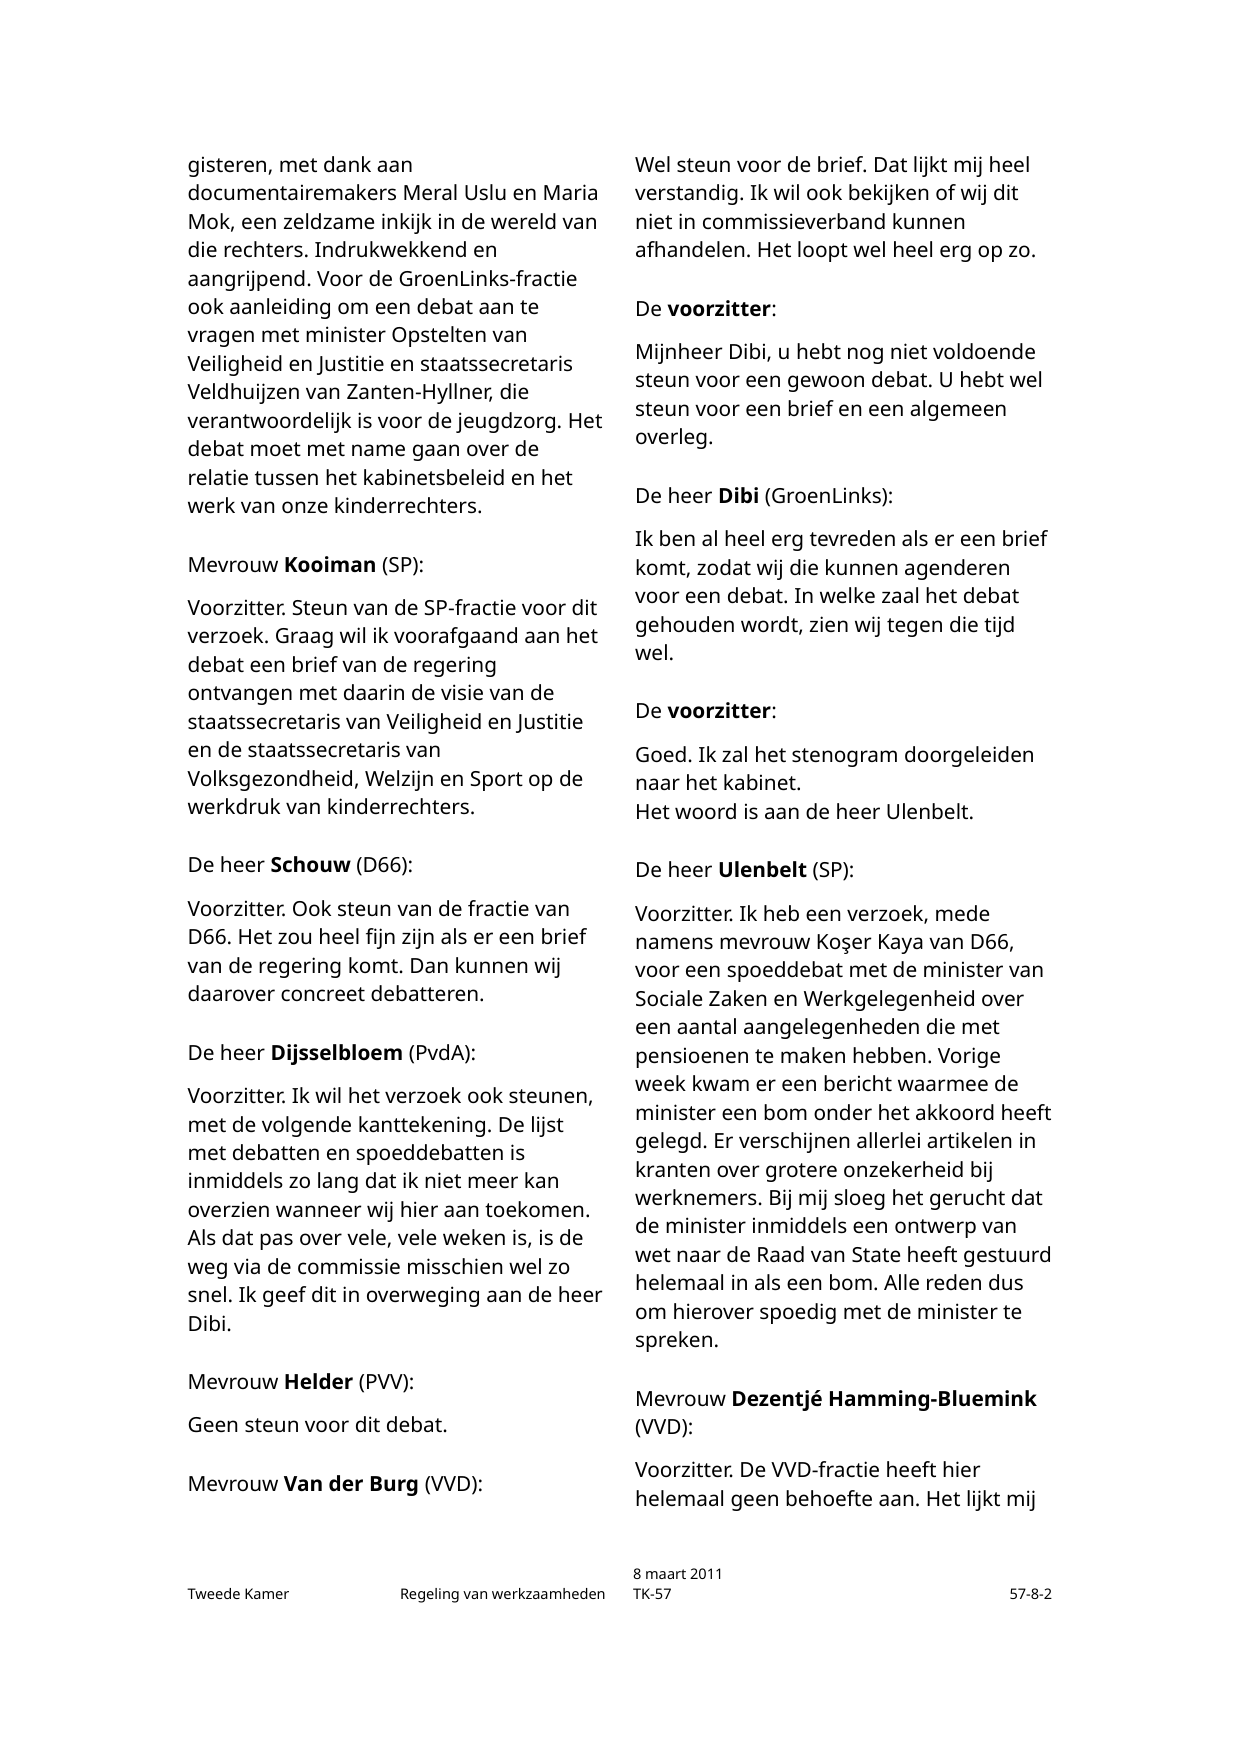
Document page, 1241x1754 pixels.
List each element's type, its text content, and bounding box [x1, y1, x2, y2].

text Geen steun voor dit debat. [187, 1411, 605, 1439]
text De heer Schouw (D66): [187, 851, 605, 879]
text Goed. Ik zal het stenogram doorgeleiden naar het kabinet. [635, 740, 1053, 797]
text gisteren, met dank aan documentairemakers Meral Uslu en Maria Mok, een zeldzame inkijk in de wereld van die rechters. Indrukwekkend en aangrijpend. Voor de GroenLinks-fractie ook aanleiding om een debat aan te vragen met minister Opstelten van Veiligheid en Justitie en staatssecretaris Veldhuijzen van Zanten-Hyllner, die verantwoordelijk is voor de jeugdzorg. Het debat moet met name gaan over de relatie tussen het kabinetsbeleid en het werk van onze kinderrechters. [187, 150, 605, 520]
text Mevrouw Dezentjé Hamming-Bluemink (VVD): [635, 1384, 1053, 1441]
text De heer Dijsselbloem (PvdA): [187, 1038, 605, 1066]
text Mevrouw Kooiman (SP): [187, 550, 605, 578]
text Mijnheer Dibi, u hebt nog niet voldoende steun voor een gewoon debat. U hebt wel steun voor een brief en een algemeen overleg. [635, 337, 1053, 451]
text Ik ben al heel erg tevreden als er een brief komt, zodat wij die kunnen agenderen voor een debat. In welke zaal het debat gehouden wordt, zien wij tegen die tijd wel. [635, 524, 1053, 667]
text Wel steun voor de brief. Dat lijkt mij heel verstandig. Ik wil ook bekijken of wij dit niet in commissieverband kunnen afhandelen. Het loopt wel heel erg op zo. [635, 150, 1053, 264]
text Voorzitter. Ik heb een verzoek, mede namens mevrouw Koşer Kaya van D66, voor een spoeddebat met de minister van Sociale Zaken en Werkgelegenheid over een aantal aangelegenheden die met pensioenen te maken hebben. Vorige week kwam er een bericht waarmee de minister een bom onder het akkoord heeft gelegd. Er verschijnen allerlei artikelen in kranten over grotere onzekerheid bij werknemers. Bij mij sloeg het gerucht dat de minister inmiddels een ontwerp van wet naar de Raad van State heeft gestuurd helemaal in als een bom. Alle reden dus om hierover spoedig met de minister te spreken. [635, 899, 1053, 1354]
text Voorzitter. De VVD-fractie heeft hier helemaal geen behoefte aan. Het lijkt mij [635, 1456, 1053, 1512]
text Mevrouw Van der Burg (VVD): [187, 1469, 605, 1497]
text De voorzitter: [635, 294, 1053, 322]
text De heer Dibi (GroenLinks): [635, 481, 1053, 509]
text De voorzitter: [635, 697, 1053, 725]
text Voorzitter. Steun van de SP-fractie voor dit verzoek. Graag wil ik voorafgaand aan het debat een brief van de regering ontvangen met daarin de visie van de staatssecretaris van Veiligheid en Justitie en de staatssecretaris van Volksgezondheid, Welzijn en Sport op de werkdruk van kinderrechters. [187, 593, 605, 821]
text Het woord is aan de heer Ulenbelt. [635, 797, 1053, 825]
text Voorzitter. Ook steun van de fractie van D66. Het zou heel fijn zijn als er een brief van de regering komt. Dan kunnen wij daarover concreet debatteren. [187, 894, 605, 1008]
text De heer Ulenbelt (SP): [635, 855, 1053, 884]
text Mevrouw Helder (PVV): [187, 1367, 605, 1396]
text Voorzitter. Ik wil het verzoek ook steunen, met de volgende kanttekening. De lijst met debatten en spoeddebatten is inmiddels zo lang dat ik niet meer kan overzien wanneer wij hier aan toekomen. Als dat pas over vele, vele weken is, is de weg via de commissie misschien wel zo snel. Ik geef dit in overweging aan de heer Dibi. [187, 1081, 605, 1337]
